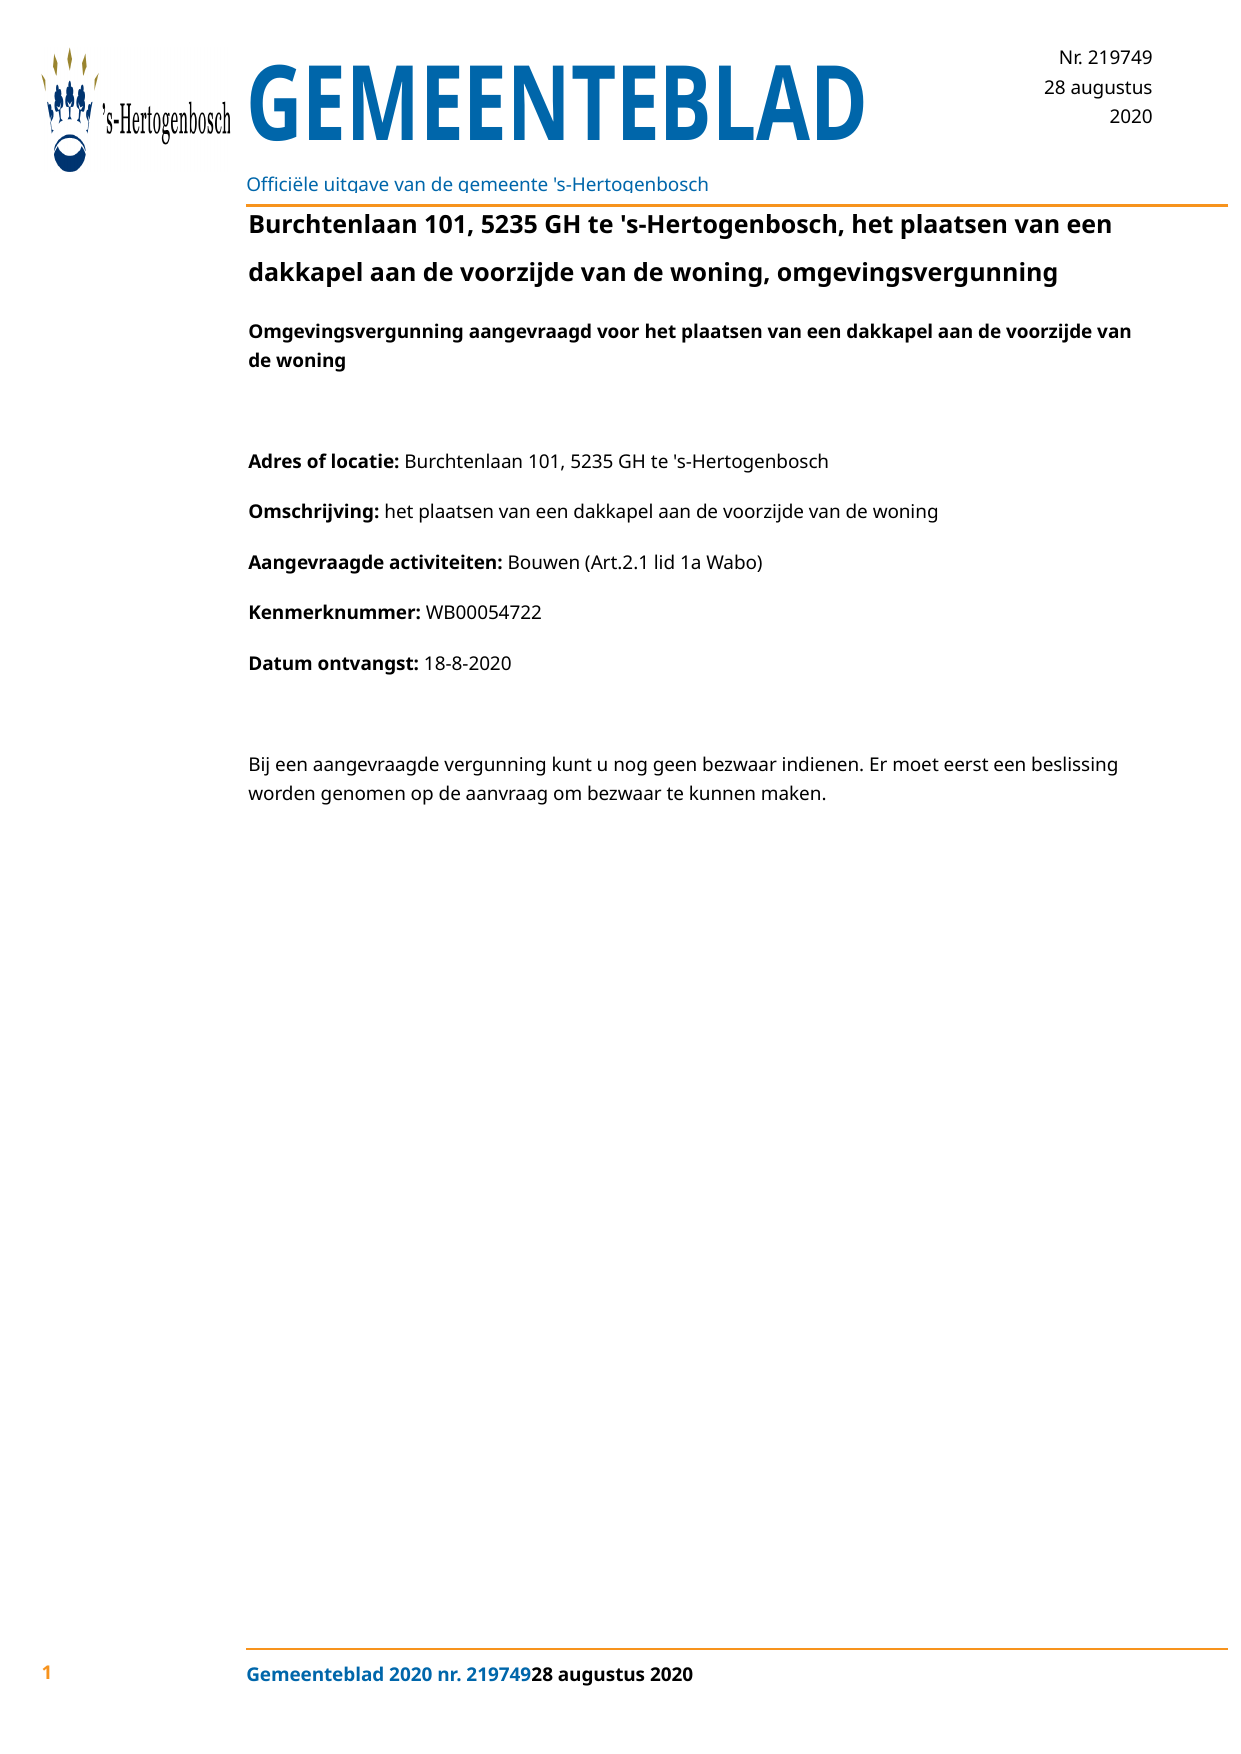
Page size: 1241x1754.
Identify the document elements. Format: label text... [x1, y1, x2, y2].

text Adres of locatie: Burchtenlaan 101, 5235 GH te 's-Hertogenbosch [248, 448, 1152, 474]
text Datum ontvangst: 18-8-2020 [248, 650, 1152, 676]
text Bij een aangevraagde vergunning kunt u nog geen bezwaar indienen. Er moet eerst een beslissing worden genomen op de aanvraag om bezwaar te kunnen maken. [248, 751, 1152, 806]
text Kenmerknummer: WB00054722 [248, 599, 1152, 625]
text Omschrijving: het plaatsen van een dakkapel aan de voorzijde van de woning [248, 499, 1152, 524]
text Omgevingsvergunning aangevraagd voor het plaatsen van een dakkapel aan de voorzijde van de woning [248, 318, 1152, 373]
picture [41, 47, 231, 172]
text Aangevraagde activiteiten: Bouwen (Art.2.1 lid 1a Wabo) [248, 549, 1152, 575]
text Burchtenlaan 101, 5235 GH te 's-Hertogenbosch, het plaatsen van een dakkapel aan de voorzijde van de woning, omgevingsvergunning [248, 207, 1152, 288]
